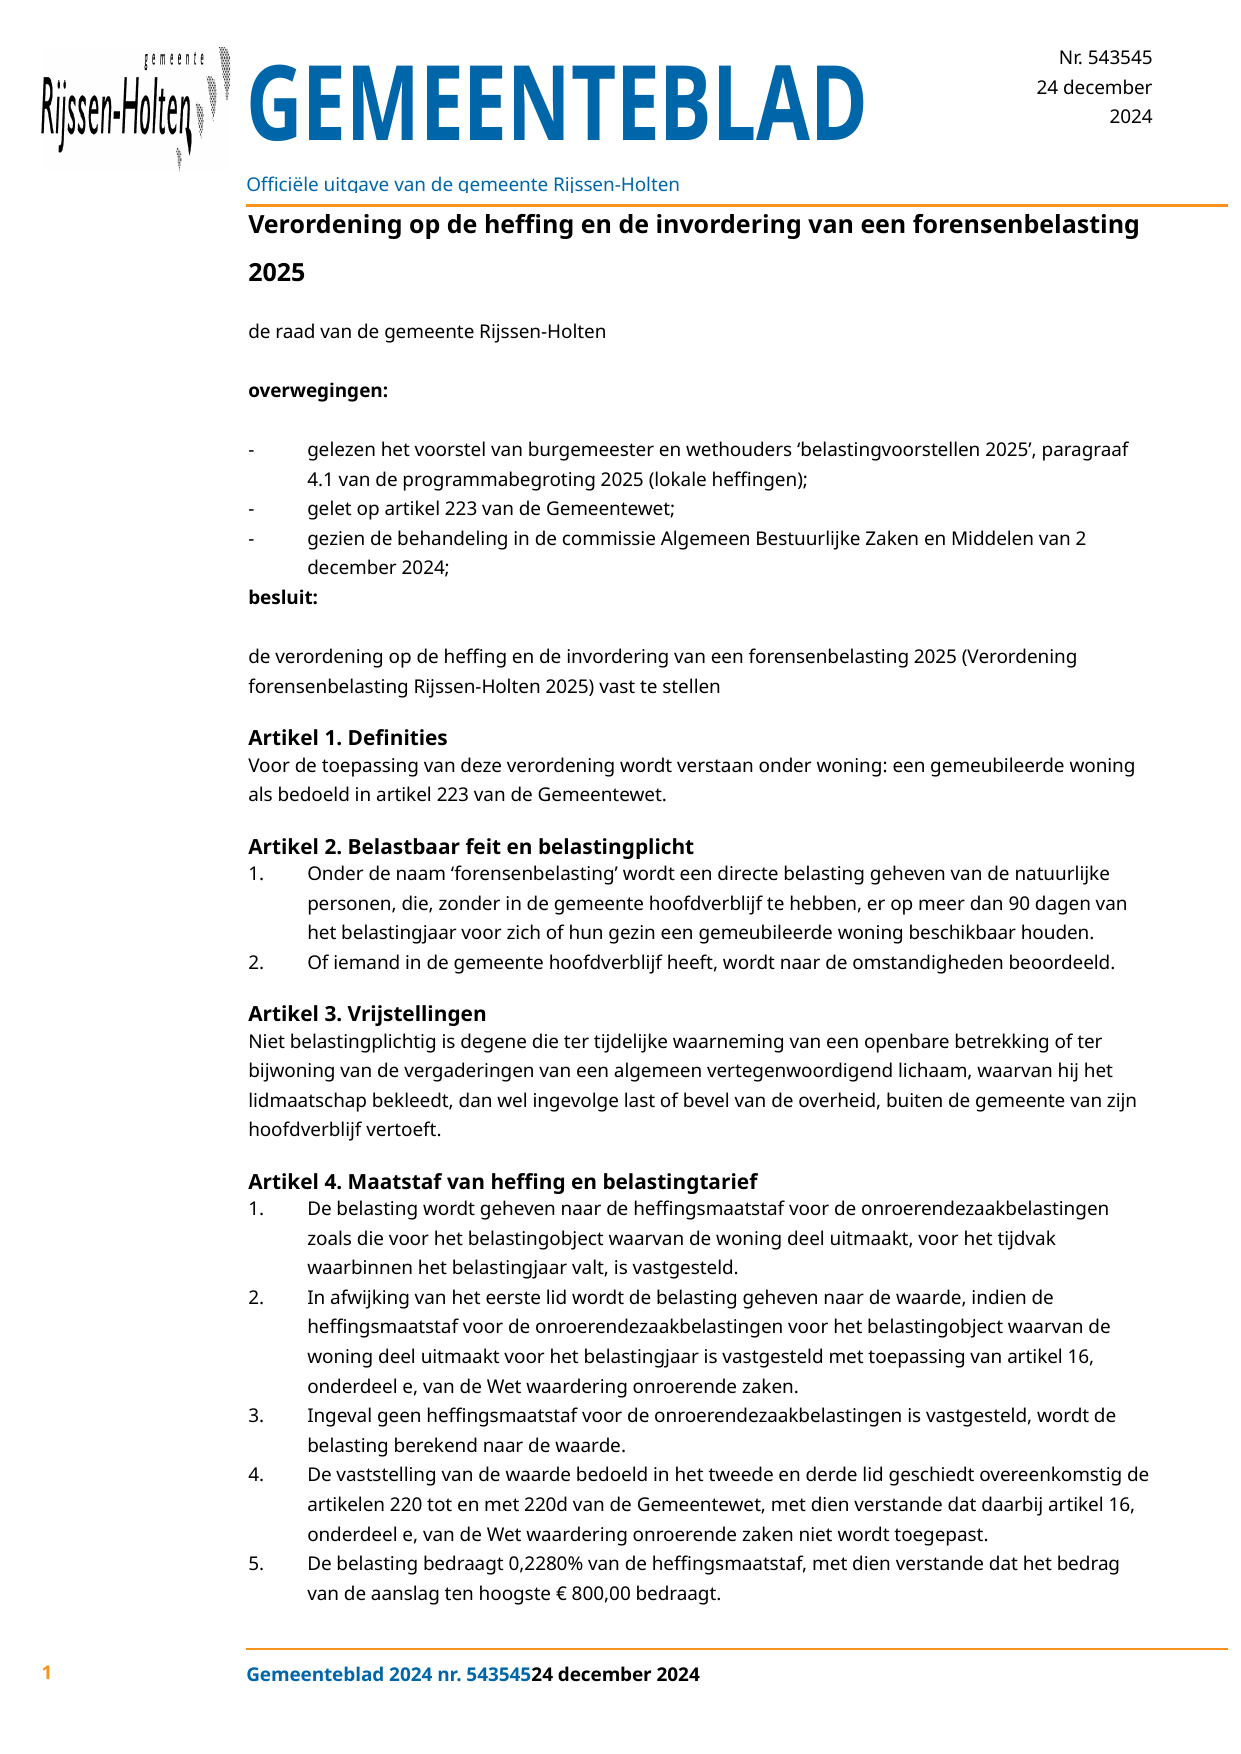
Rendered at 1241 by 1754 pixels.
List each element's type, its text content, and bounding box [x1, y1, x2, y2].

list gelet op artikel 223 van de Gemeentewet; [248, 495, 1152, 521]
text Verordening op de heffing en de invordering van een forensenbelasting 2025 [248, 207, 1152, 288]
text overwegingen: [248, 377, 1152, 403]
picture [41, 47, 231, 172]
list Onder de naam ‘forensenbelasting’ wordt een directe belasting geheven van de natuurlijke personen, die, zonder in de gemeente hoofdverblijf te hebben, er op meer dan 90 dagen van het belastingjaar voor zich of hun gezin een gemeubileerde woning beschikbaar houden. [248, 860, 1152, 945]
text de verordening op de heffing en de invordering van een forensenbelasting 2025 (Verordening forensenbelasting Rijssen-Holten 2025) vast te stellen [248, 643, 1152, 699]
text Niet belastingplichtig is degene die ter tijdelijke waarneming van een openbare betrekking of ter bijwoning van de vergaderingen van een algemeen vertegenwoordigend lichaam, waarvan hij het lidmaatschap bekleedt, dan wel ingevolge last of bevel van de overheid, buiten de gemeente van zijn hoofdverblijf vertoeft. [248, 1028, 1152, 1142]
text de raad van de gemeente Rijssen-Holten [248, 318, 1152, 344]
list In afwijking van het eerste lid wordt de belasting geheven naar de waarde, indien de heffingsmaatstaf voor de onroerendezaakbelastingen voor het belastingobject waarvan de woning deel uitmaakt voor het belastingjaar is vastgesteld met toepassing van artikel 16, onderdeel e, van de Wet waardering onroerende zaken. [248, 1284, 1152, 1399]
list De belasting wordt geheven naar de heffingsmaatstaf voor de onroerendezaakbelastingen zoals die voor het belastingobject waarvan de woning deel uitmaakt, voor het tijdvak waarbinnen het belastingjaar valt, is vastgesteld. [248, 1195, 1152, 1280]
list De belasting bedraagt 0,2280% van de heffingsmaatstaf, met dien verstande dat het bedrag van de aanslag ten hoogste € 800,00 bedraagt. [248, 1550, 1152, 1606]
text Artikel 3. Vrijstellingen [248, 999, 1152, 1028]
text besluit: [248, 584, 1152, 610]
text Artikel 4. Maatstaf van heffing en belastingtarief [248, 1167, 1152, 1195]
list Of iemand in de gemeente hoofdverblijf heeft, wordt naar de omstandigheden beoordeeld. [248, 949, 1152, 975]
list De vaststelling van de waarde bedoeld in het tweede en derde lid geschiedt overeenkomstig de artikelen 220 tot en met 220d van de Gemeentewet, met dien verstande dat daarbij artikel 16, onderdeel e, van de Wet waardering onroerende zaken niet wordt toegepast. [248, 1462, 1152, 1547]
text Artikel 1. Definities [248, 723, 1152, 752]
list gezien de behandeling in de commissie Algemeen Bestuurlijke Zaken en Middelen van 2 december 2024; [248, 525, 1152, 580]
list Ingeval geen heffingsmaatstaf voor de onroerendezaakbelastingen is vastgesteld, wordt de belasting berekend naar de waarde. [248, 1402, 1152, 1458]
text Voor de toepassing van deze verordening wordt verstaan onder woning: een gemeubileerde woning als bedoeld in artikel 223 van de Gemeentewet. [248, 752, 1152, 807]
list gelezen het voorstel van burgemeester en wethouders ‘belastingvoorstellen 2025’, paragraaf 4.1 van de programmabegroting 2025 (lokale heffingen); [248, 436, 1152, 492]
text Artikel 2. Belastbaar feit en belastingplicht [248, 832, 1152, 860]
